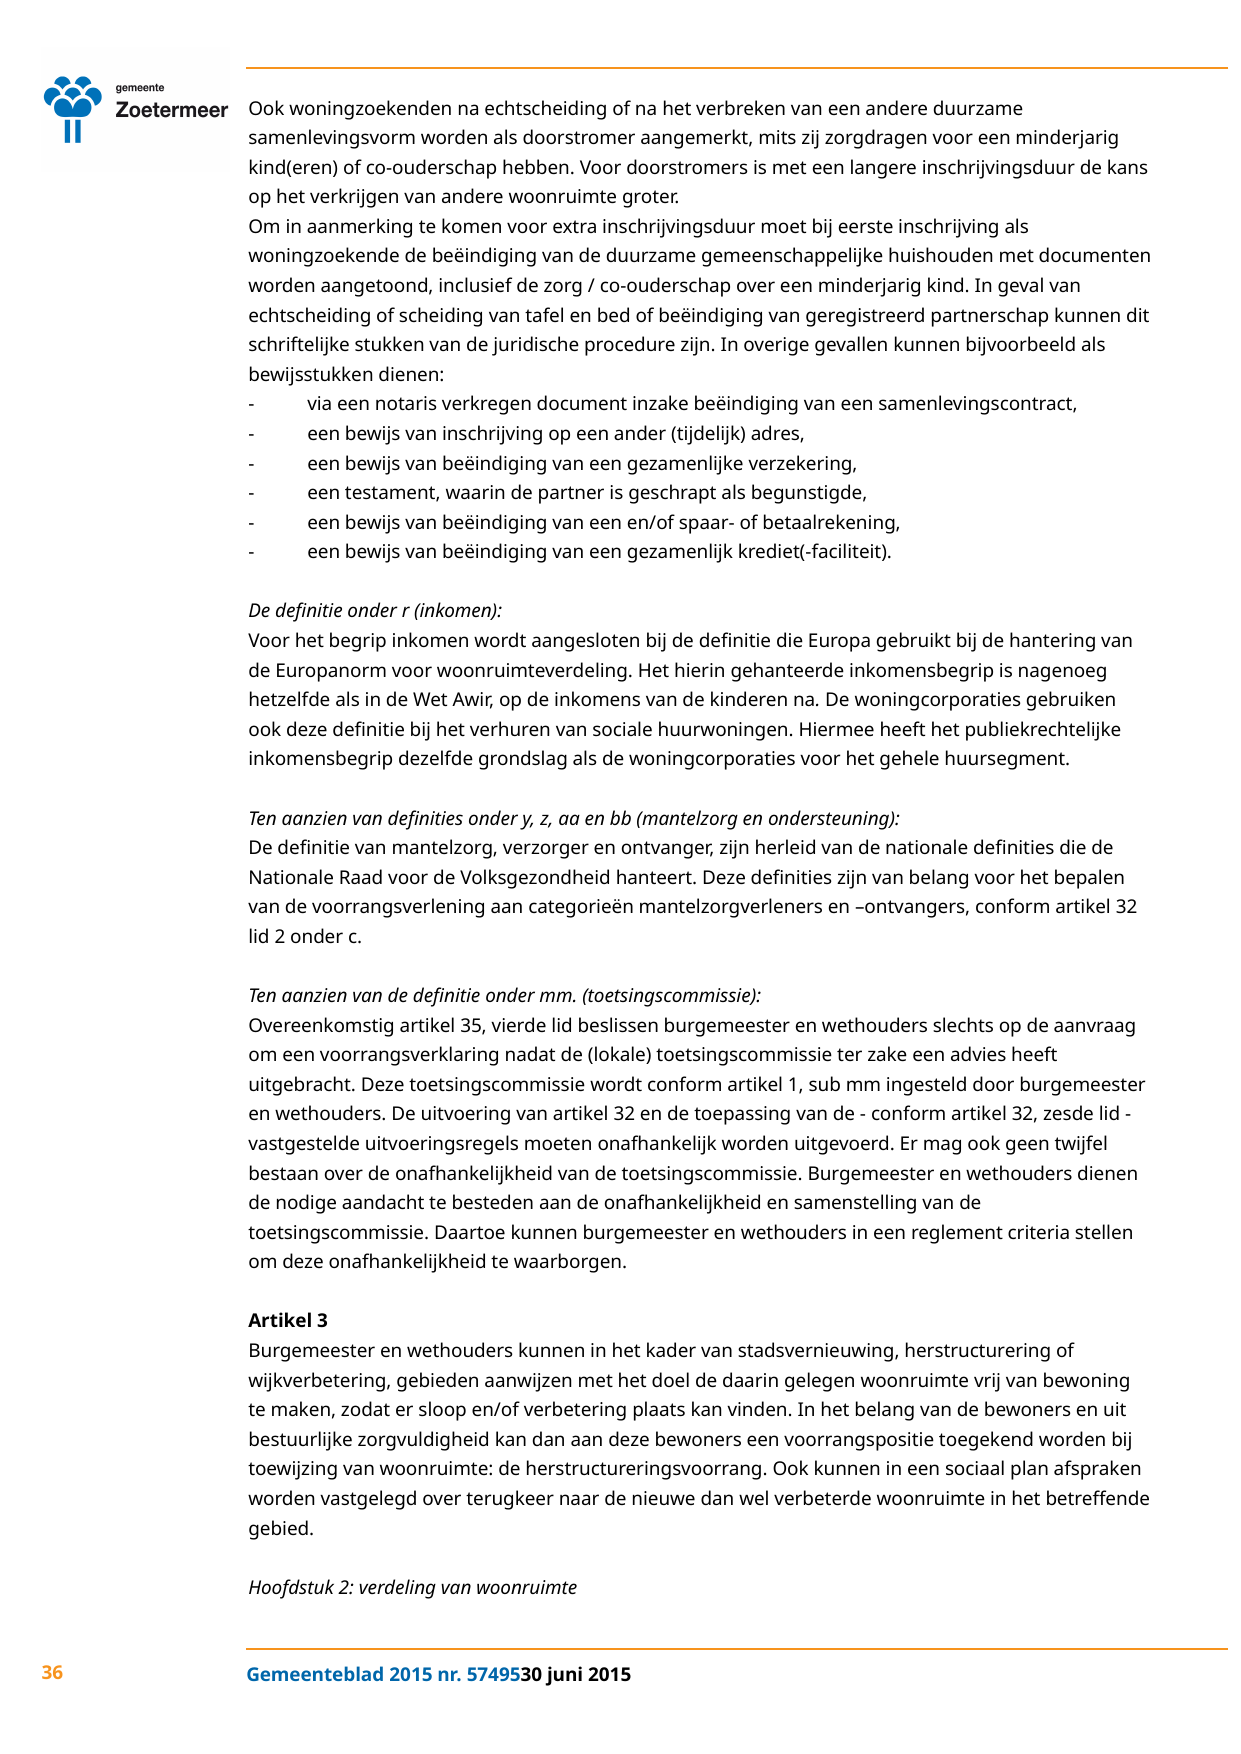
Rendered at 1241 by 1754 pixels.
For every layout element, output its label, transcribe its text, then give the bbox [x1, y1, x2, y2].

list een bewijs van beëindiging van een en/of spaar- of betaalrekening, [248, 509, 1152, 535]
text Ook woningzoekenden na echtscheiding of na het verbreken van een andere duurzame samenlevingsvorm worden als doorstromer aangemerkt, mits zij zorgdragen voor een minderjarig kind(eren) of co-ouderschap hebben. Voor doorstromers is met een langere inschrijvingsduur de kans op het verkrijgen van andere woonruimte groter. [248, 95, 1152, 209]
text Overeenkomstig artikel 35, vierde lid beslissen burgemeester en wethouders slechts op de aanvraag om een voorrangsverklaring nadat de (lokale) toetsingscommissie ter zake een advies heeft uitgebracht. Deze toetsingscommissie wordt conform artikel 1, sub mm ingesteld door burgemeester en wethouders. De uitvoering van artikel 32 en de toepassing van de - conform artikel 32, zesde lid - vastgestelde uitvoeringsregels moeten onafhankelijk worden uitgevoerd. Er mag ook geen twijfel bestaan over de onafhankelijkheid van de toetsingscommissie. Burgemeester en wethouders dienen de nodige aandacht te besteden aan de onafhankelijkheid en samenstelling van de toetsingscommissie. Daartoe kunnen burgemeester en wethouders in een reglement criteria stellen om deze onafhankelijkheid te waarborgen. [248, 1012, 1152, 1274]
list via een notaris verkregen document inzake beëindiging van een samenlevingscontract, [248, 391, 1152, 416]
text Hoofdstuk 2: verdeling van woonruimte [248, 1574, 1152, 1600]
text Voor het begrip inkomen wordt aangesloten bij de definitie die Europa gebruikt bij de hantering van de Europanorm voor woonruimteverdeling. Het hierin gehanteerde inkomensbegrip is nagenoeg hetzelfde als in de Wet Awir, op de inkomens van de kinderen na. De woningcorporaties gebruiken ook deze definitie bij het verhuren van sociale huurwoningen. Hiermee heeft het publiekrechtelijke inkomensbegrip dezelfde grondslag als de woningcorporaties voor het gehele huursegment. [248, 627, 1152, 771]
text Om in aanmerking te komen voor extra inschrijvingsduur moet bij eerste inschrijving als woningzoekende de beëindiging van de duurzame gemeenschappelijke huishouden met documenten worden aangetoond, inclusief de zorg / co-ouderschap over een minderjarig kind. In geval van echtscheiding of scheiding van tafel en bed of beëindiging van geregistreerd partnerschap kunnen dit schriftelijke stukken van de juridische procedure zijn. In overige gevallen kunnen bijvoorbeeld als bewijsstukken dienen: [248, 213, 1152, 387]
text De definitie onder r (inkomen): [248, 598, 1152, 623]
list een bewijs van inschrijving op een ander (tijdelijk) adres, [248, 420, 1152, 446]
text De definitie van mantelzorg, verzorger en ontvanger, zijn herleid van de nationale definities die de Nationale Raad voor de Volksgezondheid hanteert. Deze definities zijn van belang voor het bepalen van de voorrangsverlening aan categorieën mantelzorgverleners en –ontvangers, conform artikel 32 lid 2 onder c. [248, 834, 1152, 949]
text Ten aanzien van definities onder y, z, aa en bb (mantelzorg en ondersteuning): [248, 805, 1152, 831]
text Ten aanzien van de definitie onder mm. (toetsingscommissie): [248, 982, 1152, 1008]
picture [41, 47, 231, 172]
text Burgemeester en wethouders kunnen in het kader van stadsvernieuwing, herstructurering of wijkverbetering, gebieden aanwijzen met het doel de daarin gelegen woonruimte vrij van bewoning te maken, zodat er sloop en/of verbetering plaats kan vinden. In het belang van de bewoners en uit bestuurlijke zorgvuldigheid kan dan aan deze bewoners een voorrangspositie toegekend worden bij toewijzing van woonruimte: de herstructureringsvoorrang. Ook kunnen in een sociaal plan afspraken worden vastgelegd over terugkeer naar de nieuwe dan wel verbeterde woonruimte in het betreffende gebied. [248, 1337, 1152, 1541]
list een bewijs van beëindiging van een gezamenlijke verzekering, [248, 450, 1152, 476]
list een testament, waarin de partner is geschrapt als begunstigde, [248, 479, 1152, 505]
list een bewijs van beëindiging van een gezamenlijk krediet(-faciliteit). [248, 538, 1152, 564]
text Artikel 3 [248, 1308, 1152, 1333]
